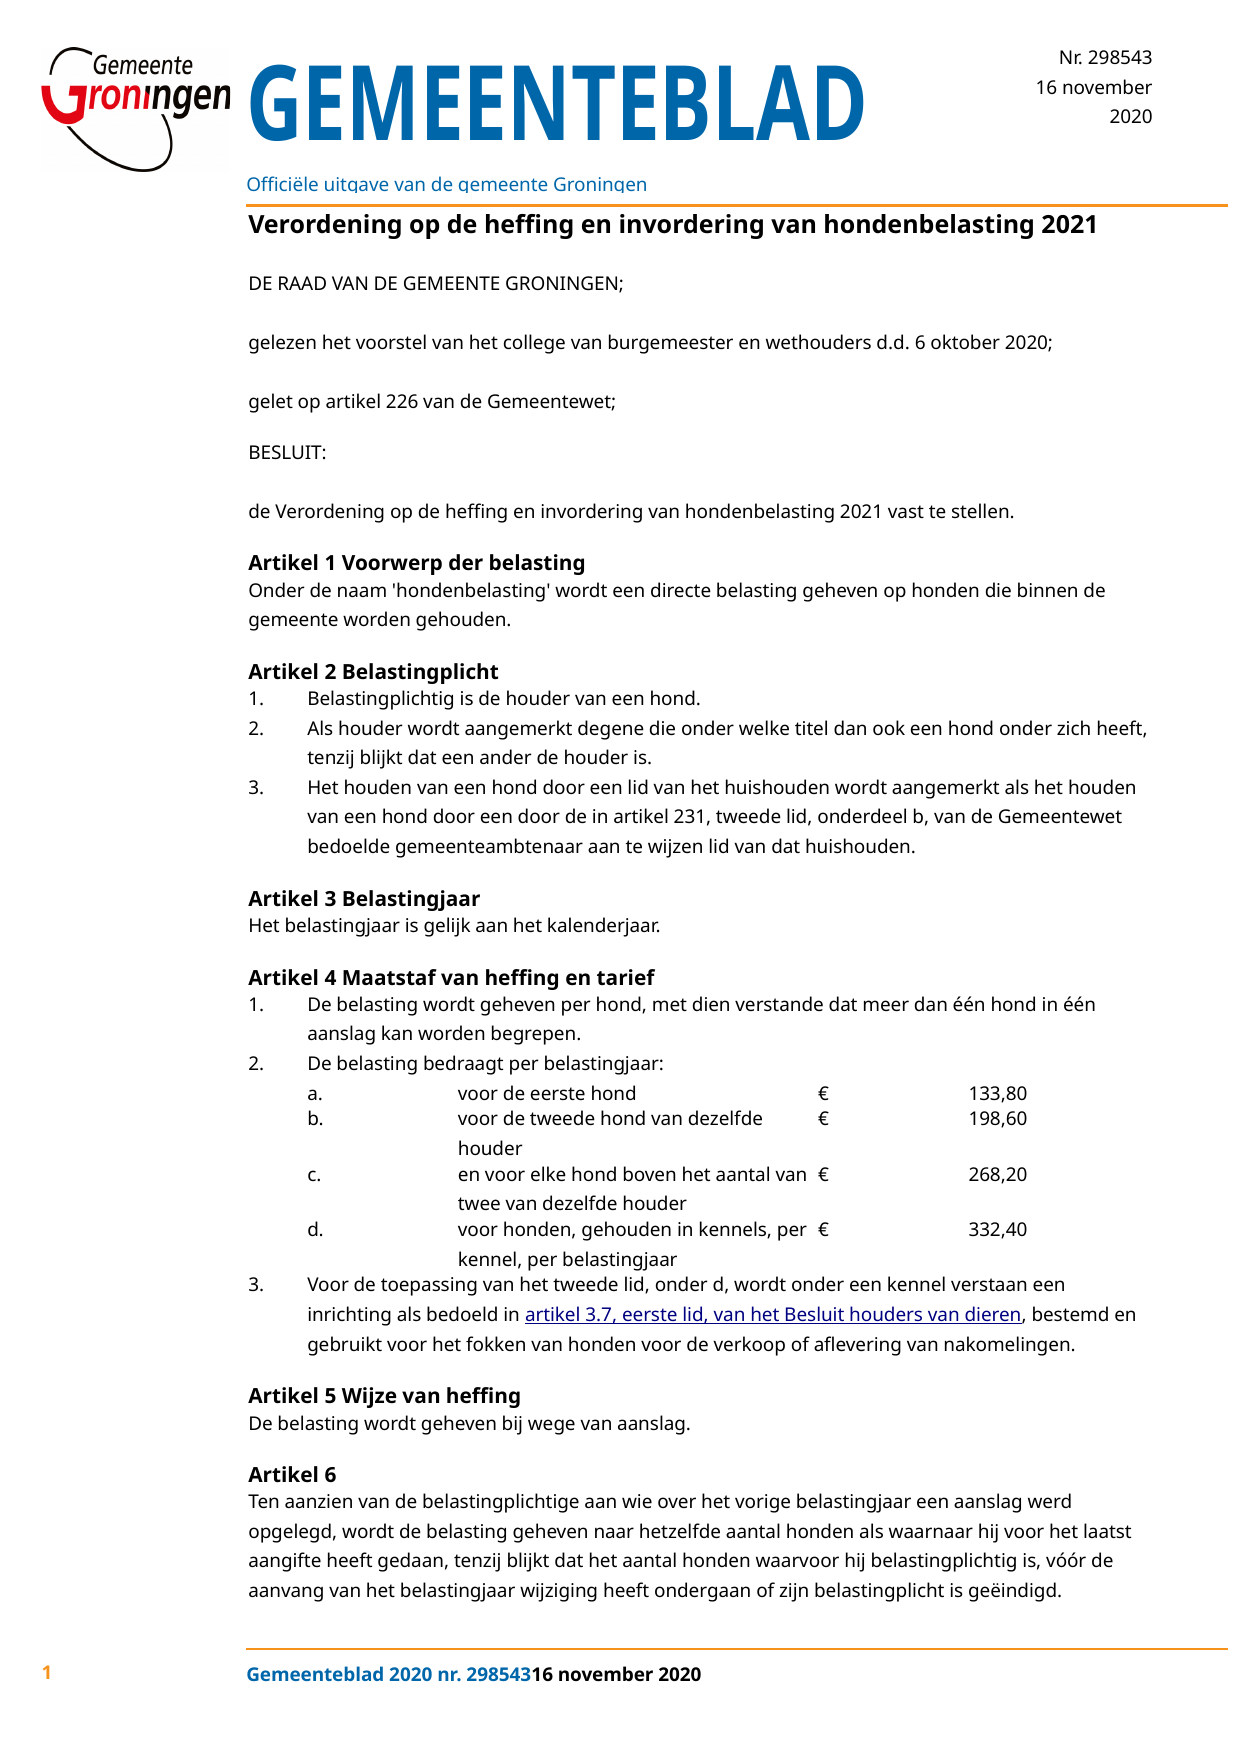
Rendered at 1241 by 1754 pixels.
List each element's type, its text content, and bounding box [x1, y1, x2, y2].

text gelet op artikel 226 van de Gemeentewet; [248, 389, 1152, 414]
list Het houden van een hond door een lid van het huishouden wordt aangemerkt als het houden van een hond door een door de in artikel 231, tweede lid, onderdeel b, van de Gemeentewet bedoelde gemeenteambtenaar aan te wijzen lid van dat huishouden. [248, 774, 1152, 859]
table_cell b. [307, 1106, 458, 1161]
list Belastingplichtig is de houder van een hond. [248, 685, 1152, 711]
text Artikel 1 Voorwerp der belasting [248, 548, 1152, 577]
text de Verordening op de heffing en invordering van hondenbelasting 2021 vast te stellen. [248, 498, 1152, 524]
table_header a. [307, 1080, 458, 1106]
text Artikel 5 Wijze van heffing [248, 1381, 1152, 1410]
text Artikel 6 [248, 1460, 1152, 1488]
text Artikel 4 Maatstaf van heffing en tarief [248, 963, 1152, 991]
table_cell 268,20 [968, 1161, 1211, 1216]
text Artikel 2 Belastingplicht [248, 657, 1152, 685]
table_header 133,80 [968, 1080, 1211, 1106]
table_cell € [818, 1161, 968, 1216]
list De belasting wordt geheven per hond, met dien verstande dat meer dan één hond in één aanslag kan worden begrepen. [248, 991, 1152, 1046]
text gelezen het voorstel van het college van burgemeester en wethouders d.d. 6 oktober 2020; [248, 329, 1152, 355]
table_header € [818, 1080, 968, 1106]
table_cell € [818, 1106, 968, 1161]
text Verordening op de heffing en invordering van hondenbelasting 2021 [248, 207, 1152, 241]
text Onder de naam 'hondenbelasting' wordt een directe belasting geheven op honden die binnen de gemeente worden gehouden. [248, 577, 1152, 632]
list De belasting bedraagt per belastingjaar: [248, 1050, 1152, 1076]
text BESLUIT: [248, 439, 1152, 465]
text DE RAAD VAN DE GEMEENTE GRONINGEN; [248, 270, 1152, 296]
text Het belastingjaar is gelijk aan het kalenderjaar. [248, 912, 1152, 938]
list Voor de toepassing van het tweede lid, onder d, wordt onder een kennel verstaan een inrichting als bedoeld in artikel 3.7, eerste lid, van het Besluit houders van dieren, bestemd en gebruikt voor het fokken van honden voor de verkoop of aflevering van nakomelingen. [248, 1272, 1152, 1357]
table_cell d. [307, 1216, 458, 1272]
table_cell € [818, 1216, 968, 1272]
table_cell 332,40 [968, 1216, 1211, 1272]
text De belasting wordt geheven bij wege van aanslag. [248, 1410, 1152, 1435]
table_cell voor honden, gehouden in kennels, per kennel, per belastingjaar [458, 1216, 818, 1272]
table_cell 198,60 [968, 1106, 1211, 1161]
table_cell c. [307, 1161, 458, 1216]
text Ten aanzien van de belastingplichtige aan wie over het vorige belastingjaar een aanslag werd opgelegd, wordt de belasting geheven naar hetzelfde aantal honden als waarnaar hij voor het laatst aangifte heeft gedaan, tenzij blijkt dat het aantal honden waarvoor hij belastingplichtig is, vóór de aanvang van het belastingjaar wijziging heeft ondergaan of zijn belastingplicht is geëindigd. [248, 1488, 1152, 1603]
table_header voor de eerste hond [458, 1080, 818, 1106]
table_cell en voor elke hond boven het aantal van twee van dezelfde houder [458, 1161, 818, 1216]
table_cell voor de tweede hond van dezelfde houder [458, 1106, 818, 1161]
text Artikel 3 Belastingjaar [248, 884, 1152, 912]
picture [41, 47, 231, 172]
list Als houder wordt aangemerkt degene die onder welke titel dan ook een hond onder zich heeft, tenzij blijkt dat een ander de houder is. [248, 715, 1152, 770]
